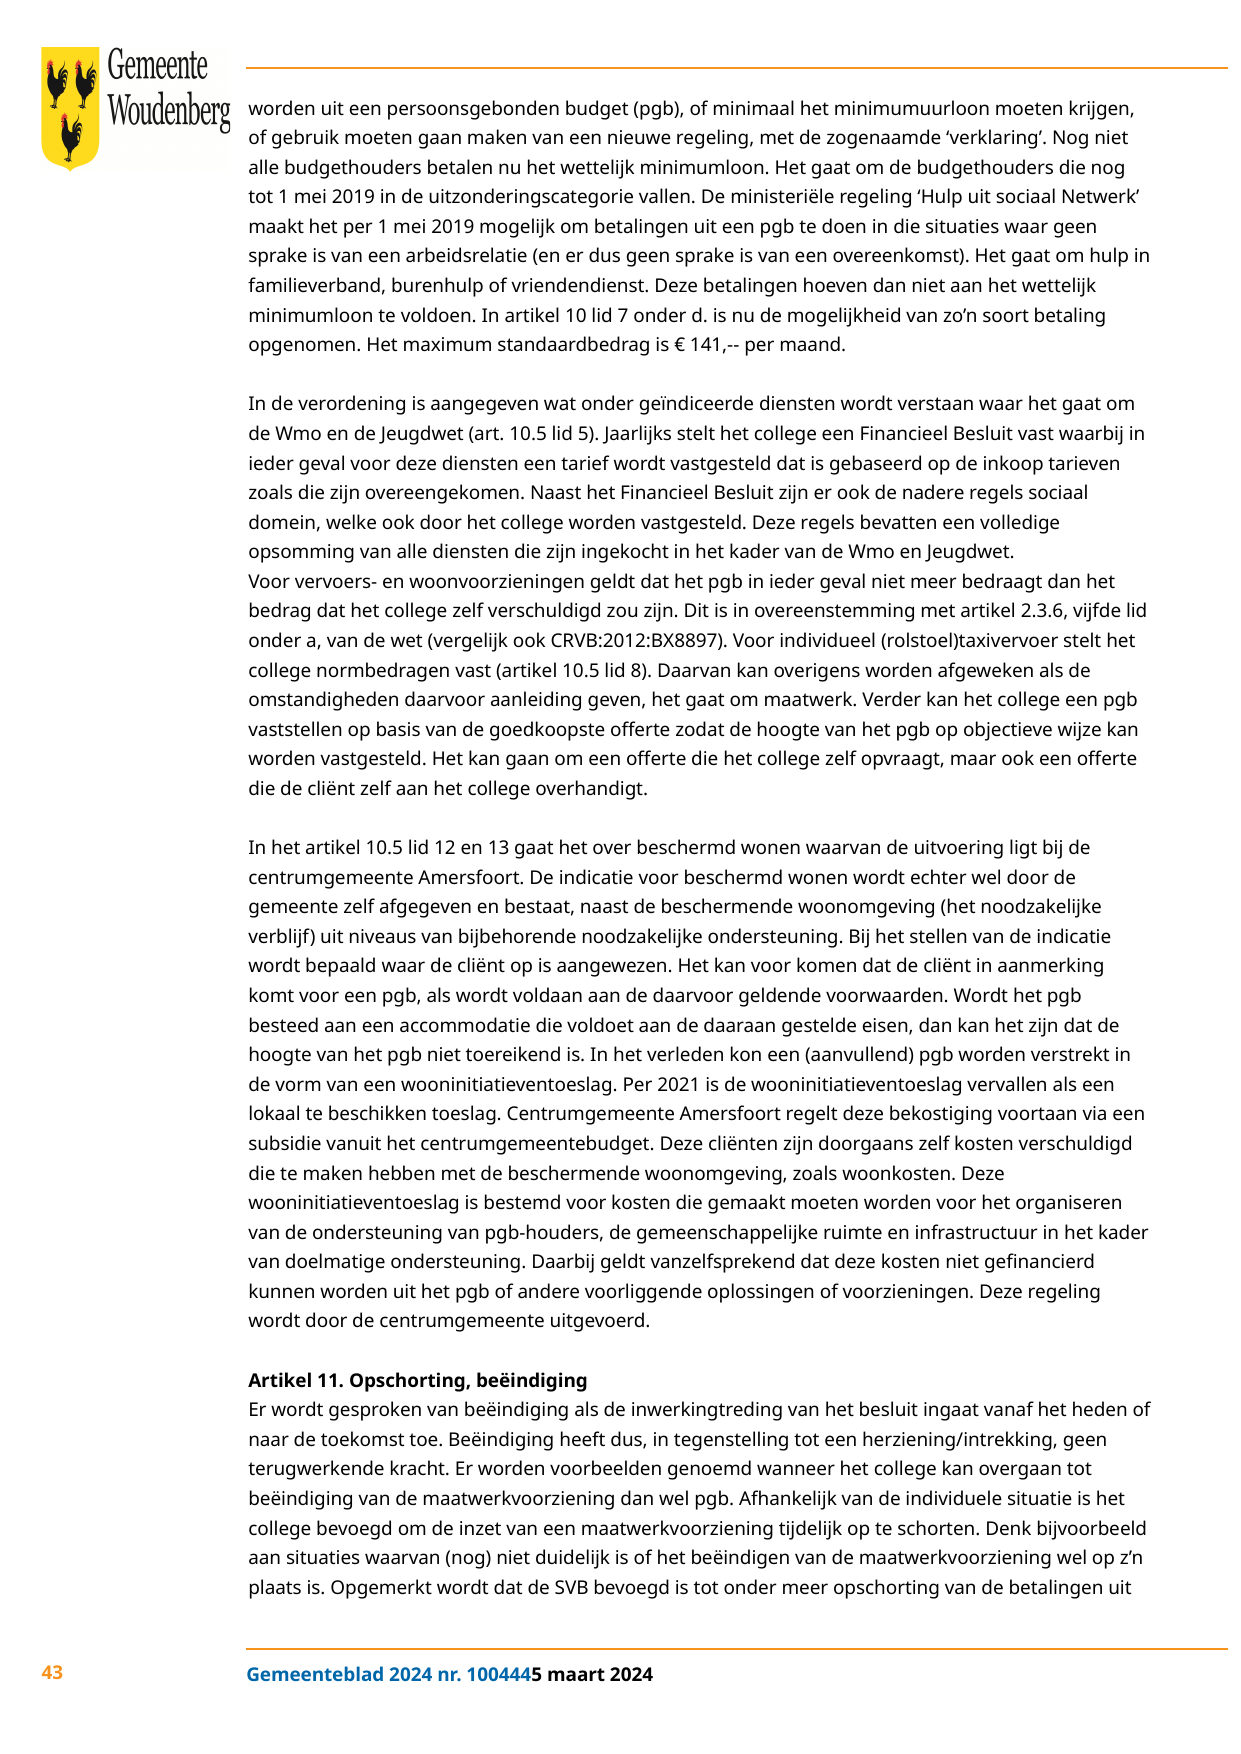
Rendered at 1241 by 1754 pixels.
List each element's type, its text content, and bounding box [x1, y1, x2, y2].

text worden uit een persoonsgebonden budget (pgb), of minimaal het minimumuurloon moeten krijgen, of gebruik moeten gaan maken van een nieuwe regeling, met de zogenaamde ‘verklaring’. Nog niet alle budgethouders betalen nu het wettelijk minimumloon. Het gaat om de budgethouders die nog tot 1 mei 2019 in de uitzonderingscategorie vallen. De ministeriële regeling ‘Hulp uit sociaal Netwerk’ maakt het per 1 mei 2019 mogelijk om betalingen uit een pgb te doen in die situaties waar geen sprake is van een arbeidsrelatie (en er dus geen sprake is van een overeenkomst). Het gaat om hulp in familieverband, burenhulp of vriendendienst. Deze betalingen hoeven dan niet aan het wettelijk minimumloon te voldoen. In artikel 10 lid 7 onder d. is nu de mogelijkheid van zo’n soort betaling opgenomen. Het maximum standaardbedrag is € 141,-- per maand. [248, 95, 1152, 357]
text Er wordt gesproken van beëindiging als de inwerkingtreding van het besluit ingaat vanaf het heden of naar de toekomst toe. Beëindiging heeft dus, in tegenstelling tot een herziening/intrekking, geen terugwerkende kracht. Er worden voorbeelden genoemd wanneer het college kan overgaan tot beëindiging van de maatwerkvoorziening dan wel pgb. Afhankelijk van de individuele situatie is het college bevoegd om de inzet van een maatwerkvoorziening tijdelijk op te schorten. Denk bijvoorbeeld aan situaties waarvan (nog) niet duidelijk is of het beëindigen van de maatwerkvoorziening wel op z’n plaats is. Opgemerkt wordt dat de SVB bevoegd is tot onder meer opschorting van de betalingen uit [248, 1396, 1152, 1600]
text In het artikel 10.5 lid 12 en 13 gaat het over beschermd wonen waarvan de uitvoering ligt bij de centrumgemeente Amersfoort. De indicatie voor beschermd wonen wordt echter wel door de gemeente zelf afgegeven en bestaat, naast de beschermende woonomgeving (het noodzakelijke verblijf) uit niveaus van bijbehorende noodzakelijke ondersteuning. Bij het stellen van de indicatie wordt bepaald waar de cliënt op is aangewezen. Het kan voor komen dat de cliënt in aanmerking komt voor een pgb, als wordt voldaan aan de daarvoor geldende voorwaarden. Wordt het pgb besteed aan een accommodatie die voldoet aan de daaraan gestelde eisen, dan kan het zijn dat de hoogte van het pgb niet toereikend is. In het verleden kon een (aanvullend) pgb worden verstrekt in de vorm van een wooninitiatieventoeslag. Per 2021 is de wooninitiatieventoeslag vervallen als een lokaal te beschikken toeslag. Centrumgemeente Amersfoort regelt deze bekostiging voortaan via een subsidie vanuit het centrumgemeentebudget. Deze cliënten zijn doorgaans zelf kosten verschuldigd die te maken hebben met de beschermende woonomgeving, zoals woonkosten. Deze wooninitiatieventoeslag is bestemd voor kosten die gemaakt moeten worden voor het organiseren van de ondersteuning van pgb-houders, de gemeenschappelijke ruimte en infrastructuur in het kader van doelmatige ondersteuning. Daarbij geldt vanzelfsprekend dat deze kosten niet gefinancierd kunnen worden uit het pgb of andere voorliggende oplossingen of voorzieningen. Deze regeling wordt door de centrumgemeente uitgevoerd. [248, 834, 1152, 1333]
text Voor vervoers- en woonvoorzieningen geldt dat het pgb in ieder geval niet meer bedraagt dan het bedrag dat het college zelf verschuldigd zou zijn. Dit is in overeenstemming met artikel 2.3.6, vijfde lid onder a, van de wet (vergelijk ook CRVB:2012:BX8897). Voor individueel (rolstoel)taxivervoer stelt het college normbedragen vast (artikel 10.5 lid 8). Daarvan kan overigens worden afgeweken als de omstandigheden daarvoor aanleiding geven, het gaat om maatwerk. Verder kan het college een pgb vaststellen op basis van de goedkoopste offerte zodat de hoogte van het pgb op objectieve wijze kan worden vastgesteld. Het kan gaan om een offerte die het college zelf opvraagt, maar ook een offerte die de cliënt zelf aan het college overhandigt. [248, 568, 1152, 801]
picture [41, 47, 231, 172]
text Artikel 11. Opschorting, beëindiging [248, 1367, 1152, 1393]
text In de verordening is aangegeven wat onder geïndiceerde diensten wordt verstaan waar het gaat om de Wmo en de Jeugdwet (art. 10.5 lid 5). Jaarlijks stelt het college een Financieel Besluit vast waarbij in ieder geval voor deze diensten een tarief wordt vastgesteld dat is gebaseerd op de inkoop tarieven zoals die zijn overeengekomen. Naast het Financieel Besluit zijn er ook de nadere regels sociaal domein, welke ook door het college worden vastgesteld. Deze regels bevatten een volledige opsomming van alle diensten die zijn ingekocht in het kader van de Wmo en Jeugdwet. [248, 391, 1152, 564]
